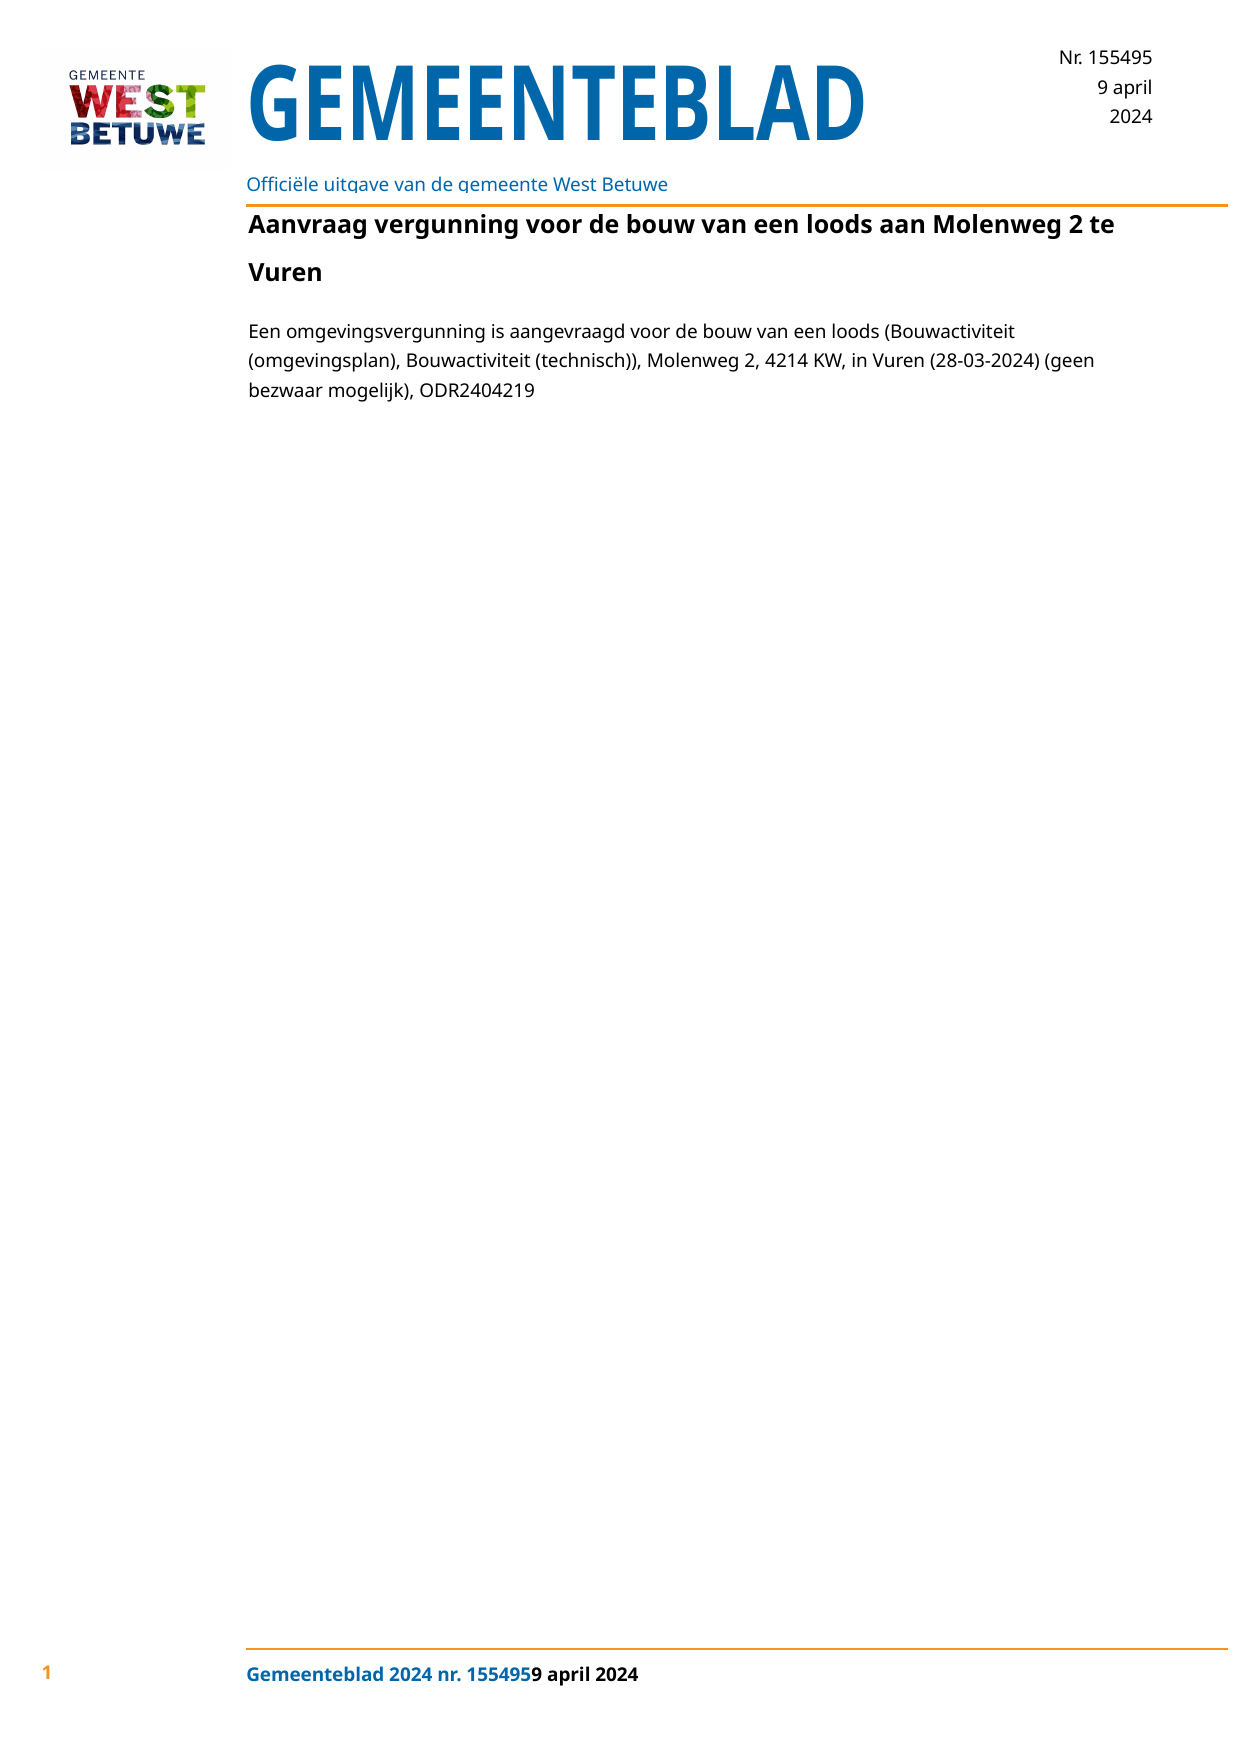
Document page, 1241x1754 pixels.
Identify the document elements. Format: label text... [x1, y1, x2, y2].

text Aanvraag vergunning voor de bouw van een loods aan Molenweg 2 te Vuren [248, 207, 1152, 288]
picture [41, 47, 231, 172]
text Een omgevingsvergunning is aangevraagd voor de bouw van een loods (Bouwactiviteit (omgevingsplan), Bouwactiviteit (technisch)), Molenweg 2, 4214 KW, in Vuren (28-03-2024) (geen bezwaar mogelijk), ODR2404219 [248, 318, 1152, 403]
